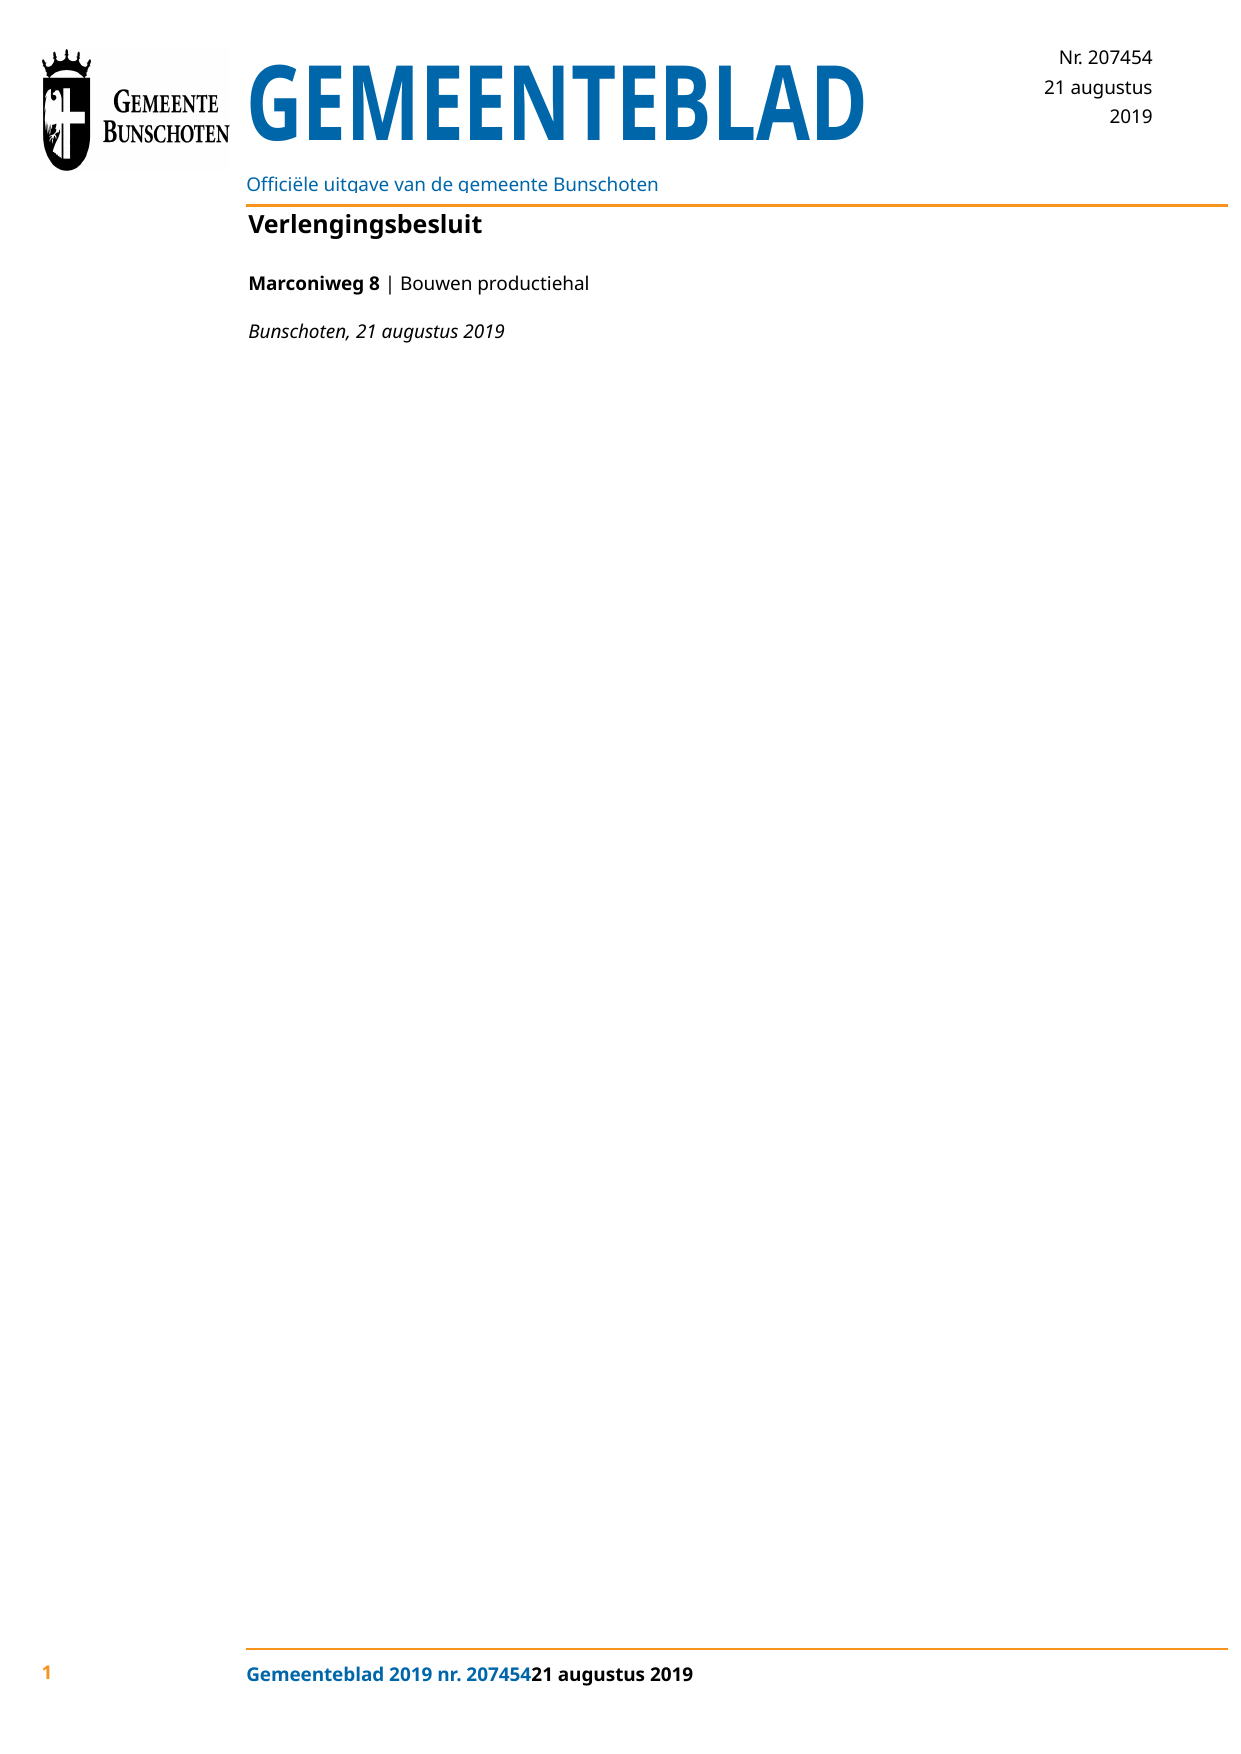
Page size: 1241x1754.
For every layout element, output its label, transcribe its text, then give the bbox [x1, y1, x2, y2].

text Marconiweg 8 | Bouwen productiehal [248, 270, 1152, 296]
picture [41, 47, 231, 172]
text Verlengingsbesluit [248, 207, 1152, 241]
text Bunschoten, 21 augustus 2019 [248, 318, 1152, 344]
